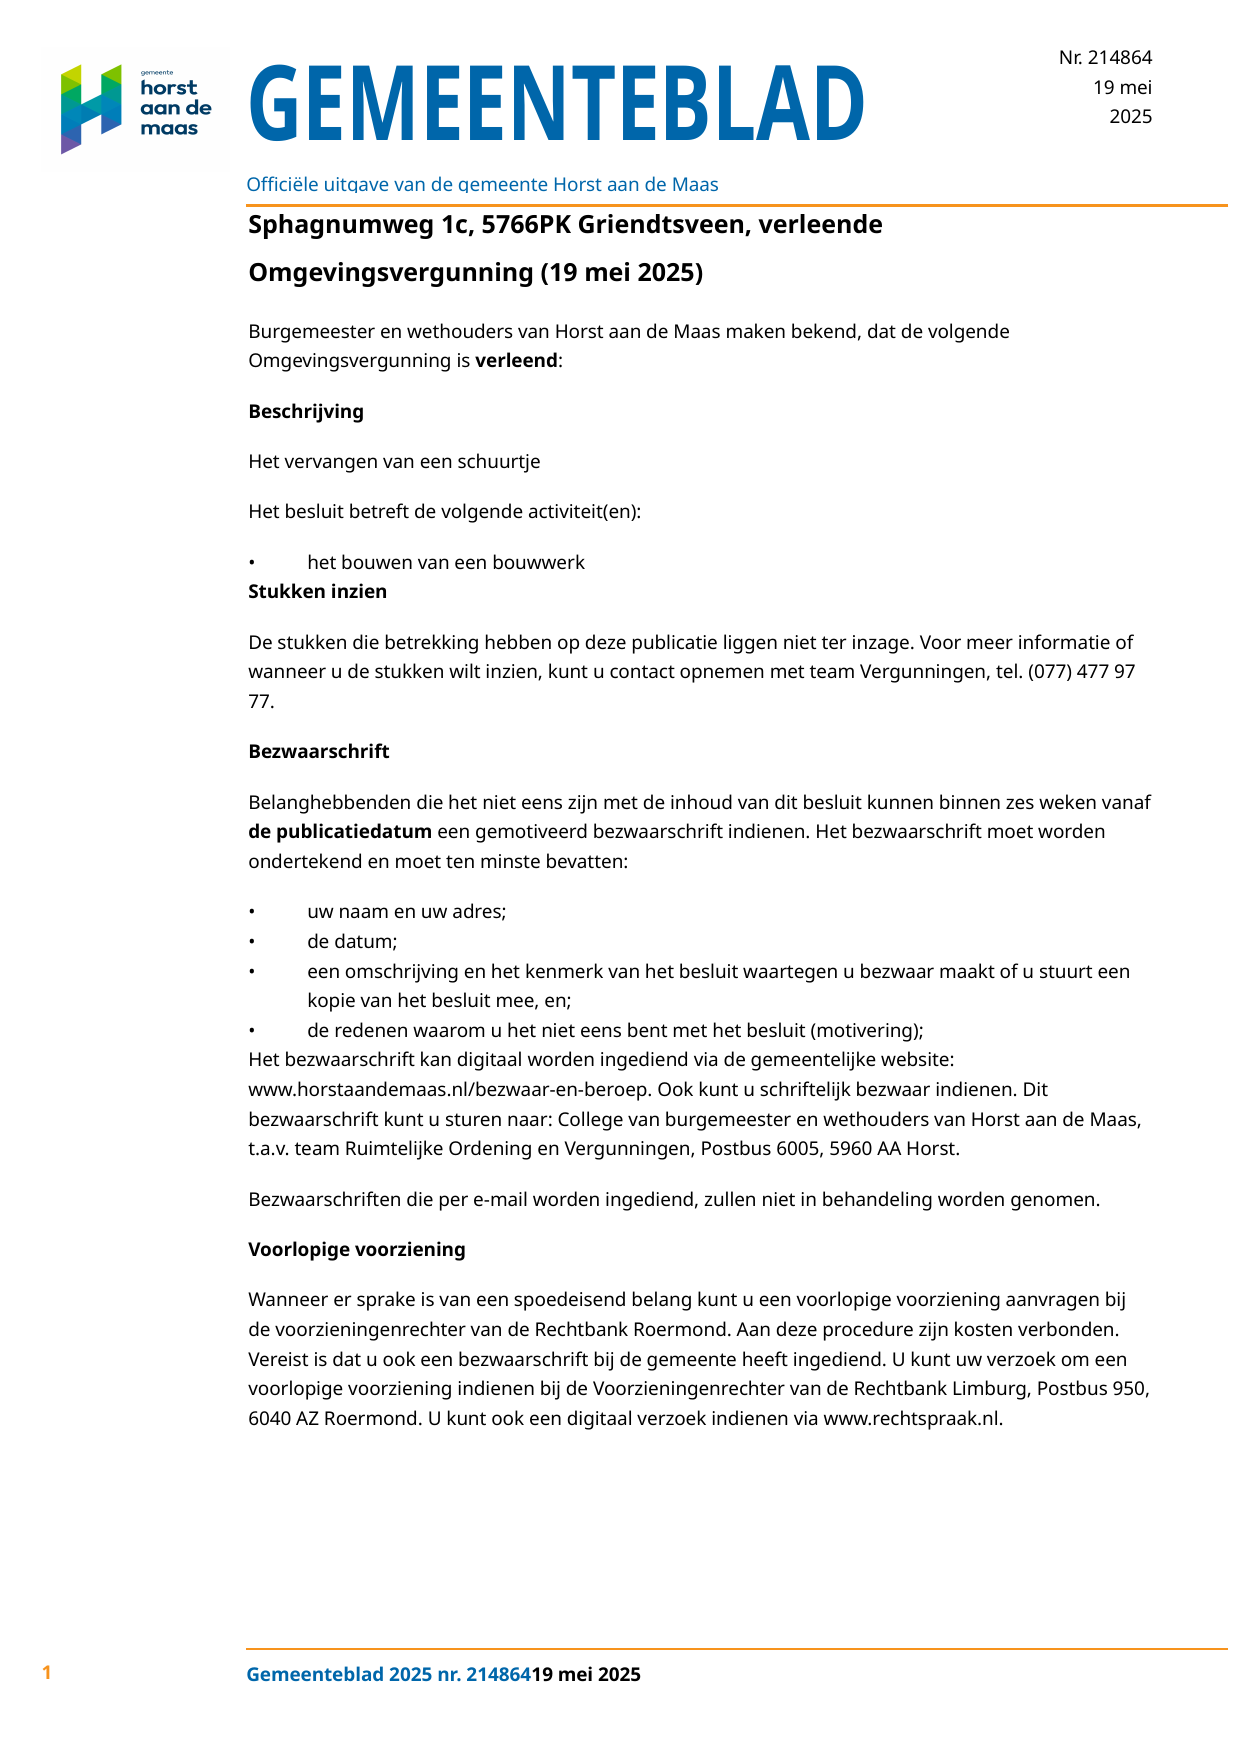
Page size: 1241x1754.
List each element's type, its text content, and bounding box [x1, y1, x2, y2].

list de datum; [248, 928, 1152, 954]
text Belanghebbenden die het niet eens zijn met de inhoud van dit besluit kunnen binnen zes weken vanaf de publicatiedatum een gemotiveerd bezwaarschrift indienen. Het bezwaarschrift moet worden ondertekend en moet ten minste bevatten: [248, 789, 1152, 874]
text Beschrijving [248, 398, 1152, 424]
text Bezwaarschriften die per e-mail worden ingediend, zullen niet in behandeling worden genomen. [248, 1186, 1152, 1212]
list een omschrijving en het kenmerk van het besluit waartegen u bezwaar maakt of u stuurt een kopie van het besluit mee, en; [248, 958, 1152, 1013]
picture [41, 47, 231, 172]
text Burgemeester en wethouders van Horst aan de Maas maken bekend, dat de volgende Omgevingsvergunning is verleend: [248, 318, 1152, 373]
text Stukken inzien [248, 579, 1152, 604]
list de redenen waarom u het niet eens bent met het besluit (motivering); [248, 1017, 1152, 1043]
text Sphagnumweg 1c, 5766PK Griendtsveen, verleende Omgevingsvergunning (19 mei 2025) [248, 207, 1152, 288]
text Bezwaarschrift [248, 739, 1152, 764]
list uw naam en uw adres; [248, 899, 1152, 924]
text Wanneer er sprake is van een spoedeisend belang kunt u een voorlopige voorziening aanvragen bij de voorzieningenrechter van de Rechtbank Roermond. Aan deze procedure zijn kosten verbonden. Vereist is dat u ook een bezwaarschrift bij de gemeente heeft ingediend. U kunt uw verzoek om een voorlopige voorziening indienen bij de Voorzieningenrechter van de Rechtbank Limburg, Postbus 950, 6040 AZ Roermond. U kunt ook een digitaal verzoek indienen via www.rechtspraak.nl. [248, 1287, 1152, 1431]
text De stukken die betrekking hebben op deze publicatie liggen niet ter inzage. Voor meer informatie of wanneer u de stukken wilt inzien, kunt u contact opnemen met team Vergunningen, tel. (077) 477 97 77. [248, 629, 1152, 714]
list het bouwen van een bouwwerk [248, 549, 1152, 575]
text Het vervangen van een schuurtje [248, 448, 1152, 474]
text Het bezwaarschrift kan digitaal worden ingediend via de gemeentelijke website: www.horstaandemaas.nl/bezwaar-en-beroep. Ook kunt u schriftelijk bezwaar indienen. Dit bezwaarschrift kunt u sturen naar: College van burgemeester en wethouders van Horst aan de Maas, t.a.v. team Ruimtelijke Ordening en Vergunningen, Postbus 6005, 5960 AA Horst. [248, 1047, 1152, 1161]
text Het besluit betreft de volgende activiteit(en): [248, 499, 1152, 524]
text Voorlopige voorziening [248, 1236, 1152, 1262]
